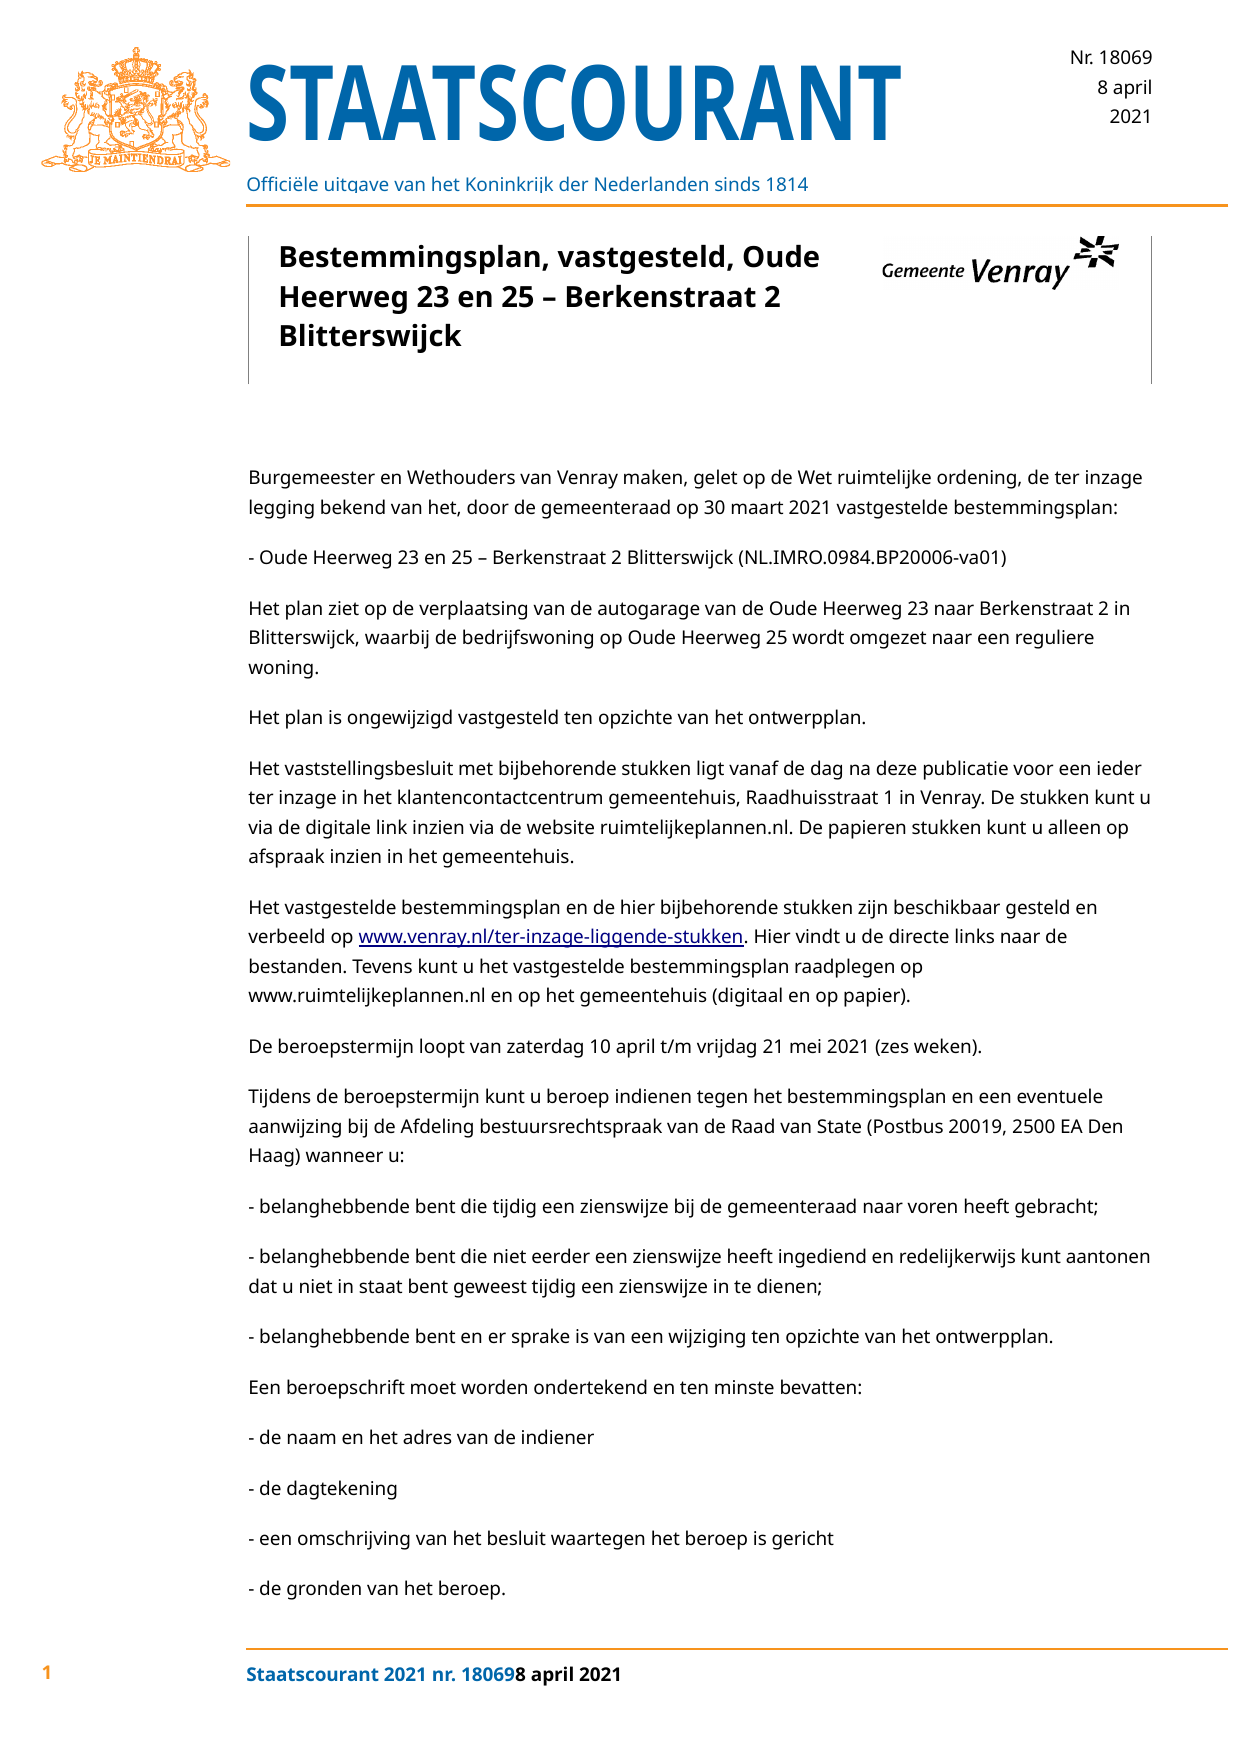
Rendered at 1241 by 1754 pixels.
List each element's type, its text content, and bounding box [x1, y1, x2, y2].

text Het vastgestelde bestemmingsplan en de hier bijbehorende stukken zijn beschikbaar gesteld en verbeeld op www.venray.nl/ter-inzage-liggende-stukken. Hier vindt u de directe links naar de bestanden. Tevens kunt u het vastgestelde bestemmingsplan raadplegen op www.ruimtelijkeplannen.nl en op het gemeentehuis (digitaal en op papier). [248, 894, 1152, 1008]
text - de naam en het adres van de indiener [248, 1424, 1152, 1450]
text De beroepstermijn loopt van zaterdag 10 april t/m vrijdag 21 mei 2021 (zes weken). [248, 1033, 1152, 1059]
text - Oude Heerweg 23 en 25 – Berkenstraat 2 Blitterswijck (NL.IMRO.0984.BP20006-va01) [248, 544, 1152, 570]
text - belanghebbende bent die niet eerder een zienswijze heeft ingediend en redelijkerwijs kunt aantonen dat u niet in staat bent geweest tijdig een zienswijze in te dienen; [248, 1243, 1152, 1299]
text - belanghebbende bent die tijdig een zienswijze bij de gemeenteraad naar voren heeft gebracht; [248, 1193, 1152, 1219]
text Burgemeester en Wethouders van Venray maken, gelet op de Wet ruimtelijke ordening, de ter inzage legging bekend van het, door de gemeenteraad op 30 maart 2021 vastgestelde bestemmingsplan: [248, 464, 1152, 520]
text - belanghebbende bent en er sprake is van een wijziging ten opzichte van het ontwerpplan. [248, 1323, 1152, 1349]
table_header Bestemmingsplan, vastgesteld, Oude Heerweg 23 en 25 – Berkenstraat 2 Blitterswijck [249, 236, 850, 384]
text Het plan is ongewijzigd vastgesteld ten opzichte van het ontwerpplan. [248, 704, 1152, 730]
table_header [850, 236, 1151, 384]
picture [882, 236, 1119, 290]
picture [41, 47, 231, 172]
text - de dagtekening [248, 1475, 1152, 1501]
text Het plan ziet op de verplaatsing van de autogarage van de Oude Heerweg 23 naar Berkenstraat 2 in Blitterswijck, waarbij de bedrijfswoning op Oude Heerweg 25 wordt omgezet naar een reguliere woning. [248, 595, 1152, 680]
text - de gronden van het beroep. [248, 1576, 1152, 1601]
text Tijdens de beroepstermijn kunt u beroep indienen tegen het bestemmingsplan en een eventuele aanwijzing bij de Afdeling bestuursrechtspraak van de Raad van State (Postbus 20019, 2500 EA Den Haag) wanneer u: [248, 1083, 1152, 1168]
text Het vaststellingsbesluit met bijbehorende stukken ligt vanaf de dag na deze publicatie voor een ieder ter inzage in het klantencontactcentrum gemeentehuis, Raadhuisstraat 1 in Venray. De stukken kunt u via de digitale link inzien via de website ruimtelijkeplannen.nl. De papieren stukken kunt u alleen op afspraak inzien in het gemeentehuis. [248, 755, 1152, 869]
text Een beroepschrift moet worden ondertekend en ten minste bevatten: [248, 1374, 1152, 1400]
text - een omschrijving van het besluit waartegen het beroep is gericht [248, 1525, 1152, 1551]
